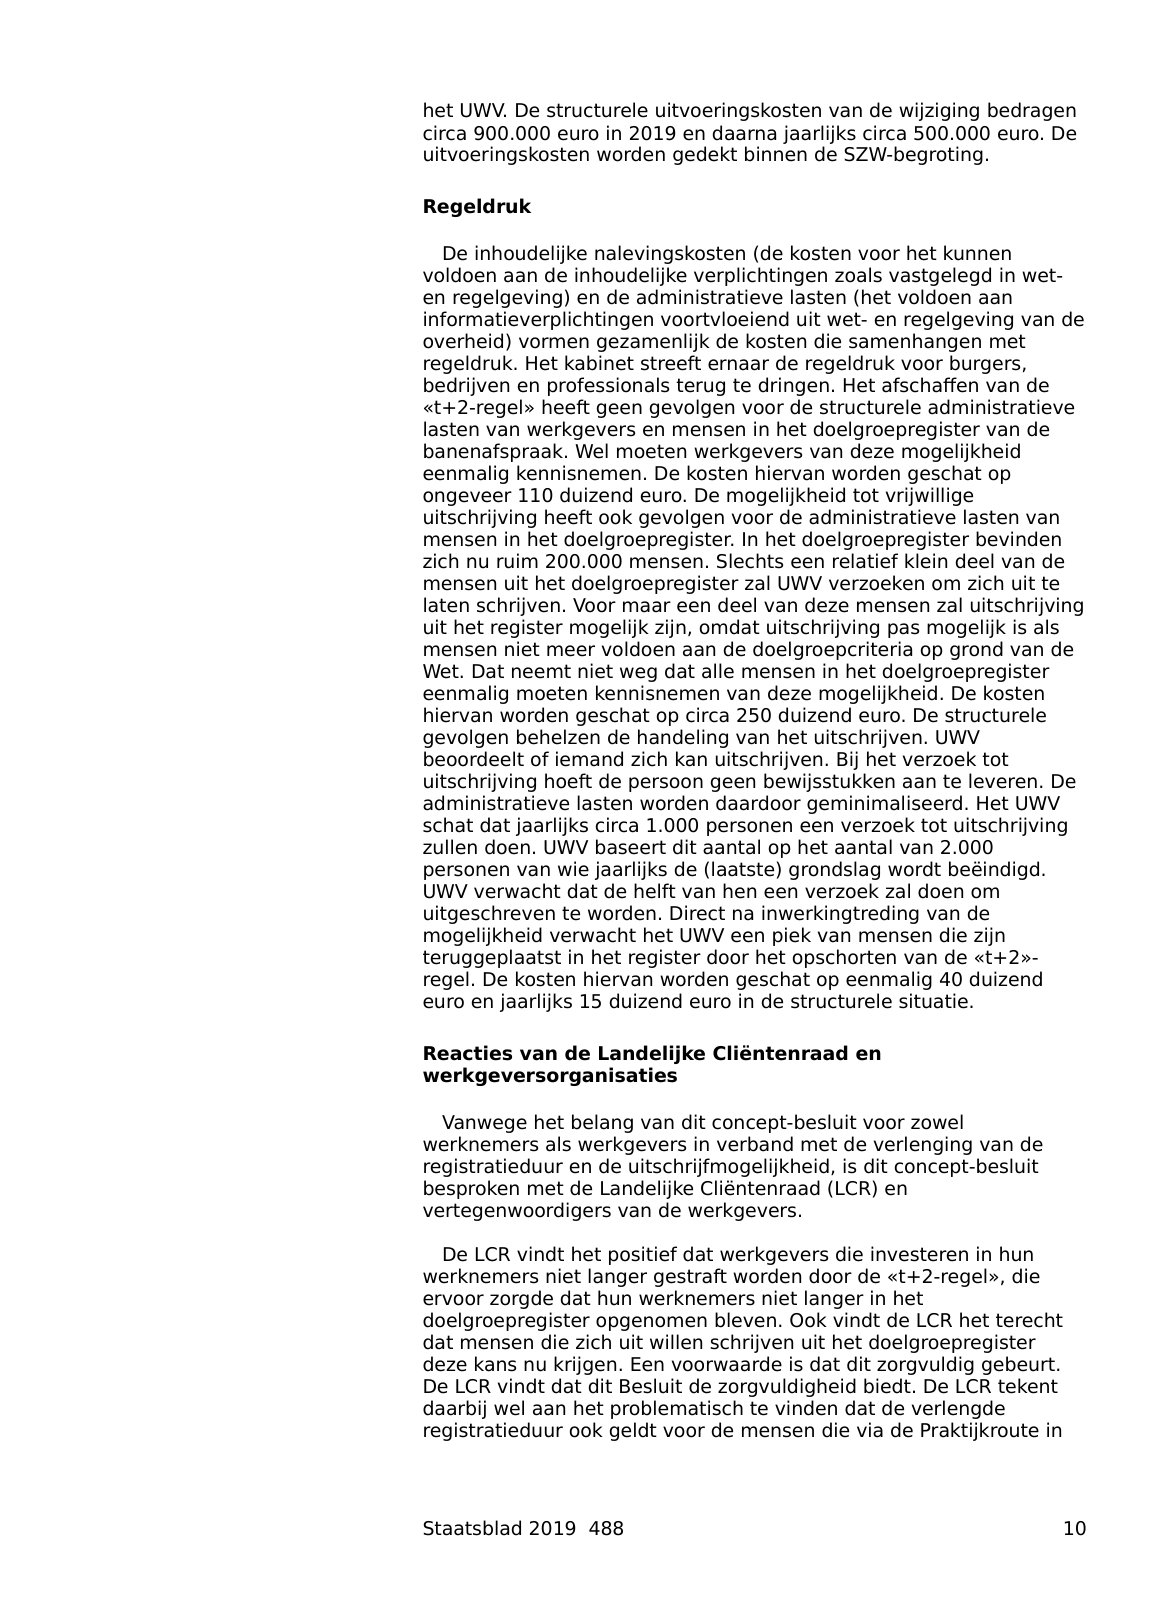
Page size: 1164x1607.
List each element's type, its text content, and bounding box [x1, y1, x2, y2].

subtitle Reacties van de Landelijke Cliëntenraad en werkgeversorganisaties [422, 1043, 1087, 1087]
text De inhoudelijke nalevingskosten (de kosten voor het kunnen voldoen aan de inhoudelijke verplichtingen zoals vastgelegd in wet- en regelgeving) en de administratieve lasten (het voldoen aan informatieverplichtingen voortvloeiend uit wet- en regelgeving van de overheid) vormen gezamenlijk de kosten die samenhangen met regeldruk. Het kabinet streeft ernaar de regeldruk voor burgers, bedrijven en professionals terug te dringen. Het afschaffen van de «t+2-regel» heeft geen gevolgen voor de structurele administratieve lasten van werkgevers en mensen in het doelgroepregister van de banenafspraak. Wel moeten werkgevers van deze mogelijkheid eenmalig kennisnemen. De kosten hiervan worden geschat op ongeveer 110 duizend euro. De mogelijkheid tot vrijwillige uitschrijving heeft ook gevolgen voor de administratieve lasten van mensen in het doelgroepregister. In het doelgroepregister bevinden zich nu ruim 200.000 mensen. Slechts een relatief klein deel van de mensen uit het doelgroepregister zal UWV verzoeken om zich uit te laten schrijven. Voor maar een deel van deze mensen zal uitschrijving uit het register mogelijk zijn, omdat uitschrijving pas mogelijk is als mensen niet meer voldoen aan de doelgroepcriteria op grond van de Wet. Dat neemt niet weg dat alle mensen in het doelgroepregister eenmalig moeten kennisnemen van deze mogelijkheid. De kosten hiervan worden geschat op circa 250 duizend euro. De structurele gevolgen behelzen de handeling van het uitschrijven. UWV beoordeelt of iemand zich kan uitschrijven. Bij het verzoek tot uitschrijving hoeft de persoon geen bewijsstukken aan te leveren. De administratieve lasten worden daardoor geminimaliseerd. Het UWV schat dat jaarlijks circa 1.000 personen een verzoek tot uitschrijving zullen doen. UWV baseert dit aantal op het aantal van 2.000 personen van wie jaarlijks de (laatste) grondslag wordt beëindigd. UWV verwacht dat de helft van hen een verzoek zal doen om uitgeschreven te worden. Direct na inwerkingtreding van de mogelijkheid verwacht het UWV een piek van mensen die zijn teruggeplaatst in het register door het opschorten van de «t+2»-regel. De kosten hiervan worden geschat op eenmalig 40 duizend euro en jaarlijks 15 duizend euro in de structurele situatie. [422, 243, 1087, 1013]
subtitle Regeldruk [422, 196, 1087, 218]
text het UWV. De structurele uitvoeringskosten van de wijziging bedragen circa 900.000 euro in 2019 en daarna jaarlijks circa 500.000 euro. De uitvoeringskosten worden gedekt binnen de SZW-begroting. [422, 100, 1087, 166]
text Vanwege het belang van dit concept-besluit voor zowel werknemers als werkgevers in verband met de verlenging van de registratieduur en de uitschrijfmogelijkheid, is dit concept-besluit besproken met de Landelijke Cliëntenraad (LCR) en vertegenwoordigers van de werkgevers. [422, 1112, 1087, 1221]
text De LCR vindt het positief dat werkgevers die investeren in hun werknemers niet langer gestraft worden door de «t+2-regel», die ervoor zorgde dat hun werknemers niet langer in het doelgroepregister opgenomen bleven. Ook vindt de LCR het terecht dat mensen die zich uit willen schrijven uit het doelgroepregister deze kans nu krijgen. Een voorwaarde is dat dit zorgvuldig gebeurt. De LCR vindt dat dit Besluit de zorgvuldigheid biedt. De LCR tekent daarbij wel aan het problematisch te vinden dat de verlengde registratieduur ook geldt voor de mensen die via de Praktijkroute in [422, 1244, 1087, 1441]
